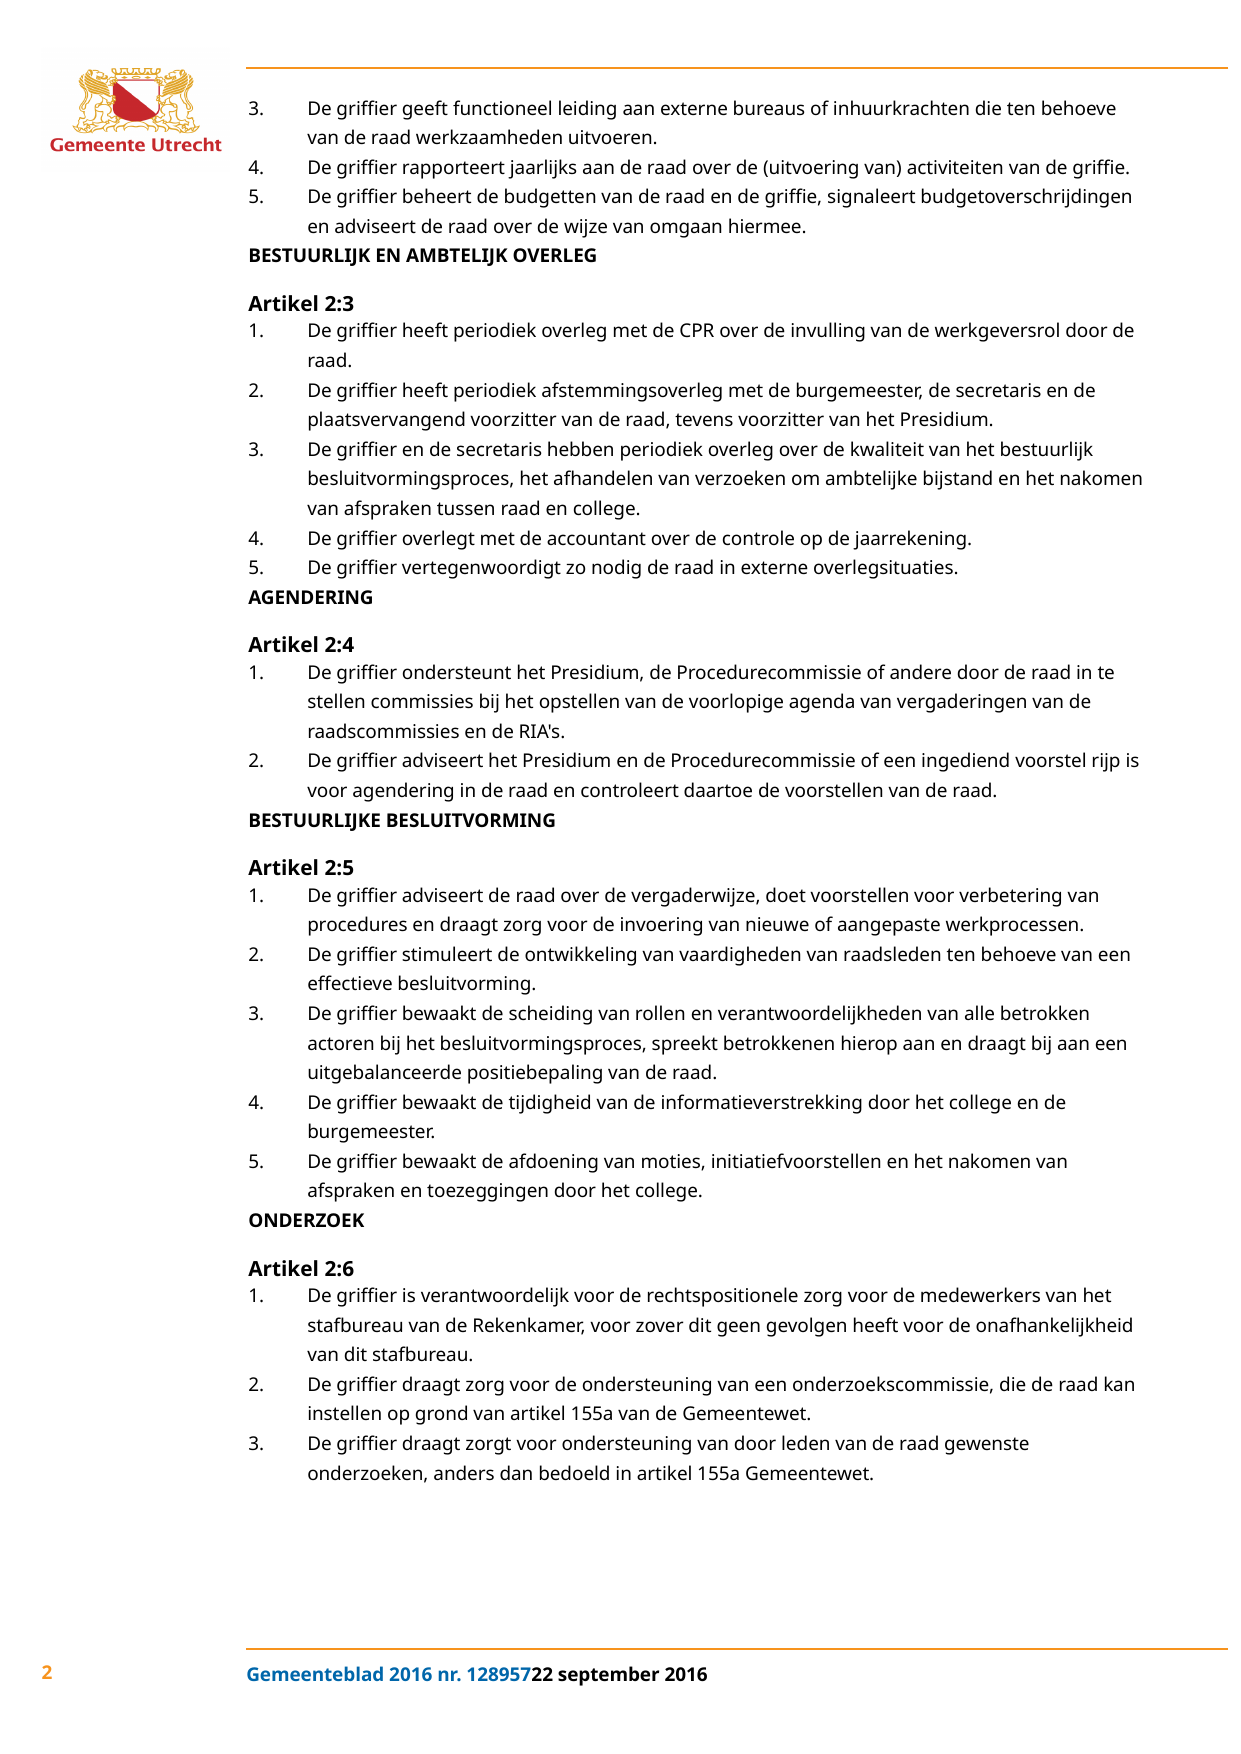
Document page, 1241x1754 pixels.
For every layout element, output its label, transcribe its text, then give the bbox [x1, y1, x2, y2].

list De griffier en de secretaris hebben periodiek overleg over de kwaliteit van het bestuurlijk besluitvormingsproces, het afhandelen van verzoeken om ambtelijke bijstand en het nakomen van afspraken tussen raad en college. [248, 436, 1152, 521]
list De griffier bewaakt de afdoening van moties, initiatiefvoorstellen en het nakomen van afspraken en toezeggingen door het college. [248, 1148, 1152, 1203]
list De griffier vertegenwoordigt zo nodig de raad in externe overlegsituaties. [248, 554, 1152, 580]
text ONDERZOEK [248, 1207, 1152, 1233]
list De griffier geeft functioneel leiding aan externe bureaus of inhuurkrachten die ten behoeve van de raad werkzaamheden uitvoeren. [248, 95, 1152, 150]
list De griffier draagt zorg voor de ondersteuning van een onderzoekscommissie, die de raad kan instellen op grond van artikel 155a van de Gemeentewet. [248, 1371, 1152, 1426]
list De griffier bewaakt de scheiding van rollen en verantwoordelijkheden van alle betrokken actoren bij het besluitvormingsproces, spreekt betrokkenen hierop aan en draagt bij aan een uitgebalanceerde positiebepaling van de raad. [248, 1000, 1152, 1085]
list De griffier stimuleert de ontwikkeling van vaardigheden van raadsleden ten behoeve van een effectieve besluitvorming. [248, 941, 1152, 996]
list De griffier heeft periodiek overleg met de CPR over de invulling van de werkgeversrol door de raad. [248, 318, 1152, 373]
text Artikel 2:3 [248, 289, 1152, 318]
list De griffier adviseert de raad over de vergaderwijze, doet voorstellen voor verbetering van procedures en draagt zorg voor de invoering van nieuwe of aangepaste werkprocessen. [248, 882, 1152, 937]
text Artikel 2:4 [248, 631, 1152, 659]
list De griffier ondersteunt het Presidium, de Procedurecommissie of andere door de raad in te stellen commissies bij het opstellen van de voorlopige agenda van vergaderingen van de raadscommissies en de RIA's. [248, 659, 1152, 744]
list De griffier draagt zorgt voor ondersteuning van door leden van de raad gewenste onderzoeken, anders dan bedoeld in artikel 155a Gemeentewet. [248, 1430, 1152, 1486]
text Artikel 2:6 [248, 1254, 1152, 1282]
text Artikel 2:5 [248, 853, 1152, 882]
text BESTUURLIJK EN AMBTELIJK OVERLEG [248, 243, 1152, 268]
text BESTUURLIJKE BESLUITVORMING [248, 807, 1152, 833]
list De griffier adviseert het Presidium en de Procedurecommissie of een ingediend voorstel rijp is voor agendering in de raad en controleert daartoe de voorstellen van de raad. [248, 748, 1152, 803]
list De griffier beheert de budgetten van de raad en de griffie, signaleert budgetoverschrijdingen en adviseert de raad over de wijze van omgaan hiermee. [248, 183, 1152, 239]
list De griffier bewaakt de tijdigheid van de informatieverstrekking door het college en de burgemeester. [248, 1089, 1152, 1144]
list De griffier rapporteert jaarlijks aan de raad over de (uitvoering van) activiteiten van de griffie. [248, 154, 1152, 180]
text AGENDERING [248, 584, 1152, 610]
list De griffier heeft periodiek afstemmingsoverleg met de burgemeester, de secretaris en de plaatsvervangend voorzitter van de raad, tevens voorzitter van het Presidium. [248, 377, 1152, 432]
list De griffier is verantwoordelijk voor de rechtspositionele zorg voor de medewerkers van het stafbureau van de Rekenkamer, voor zover dit geen gevolgen heeft voor de onafhankelijkheid van dit stafbureau. [248, 1282, 1152, 1367]
picture [41, 47, 231, 172]
list De griffier overlegt met de accountant over de controle op de jaarrekening. [248, 525, 1152, 551]
